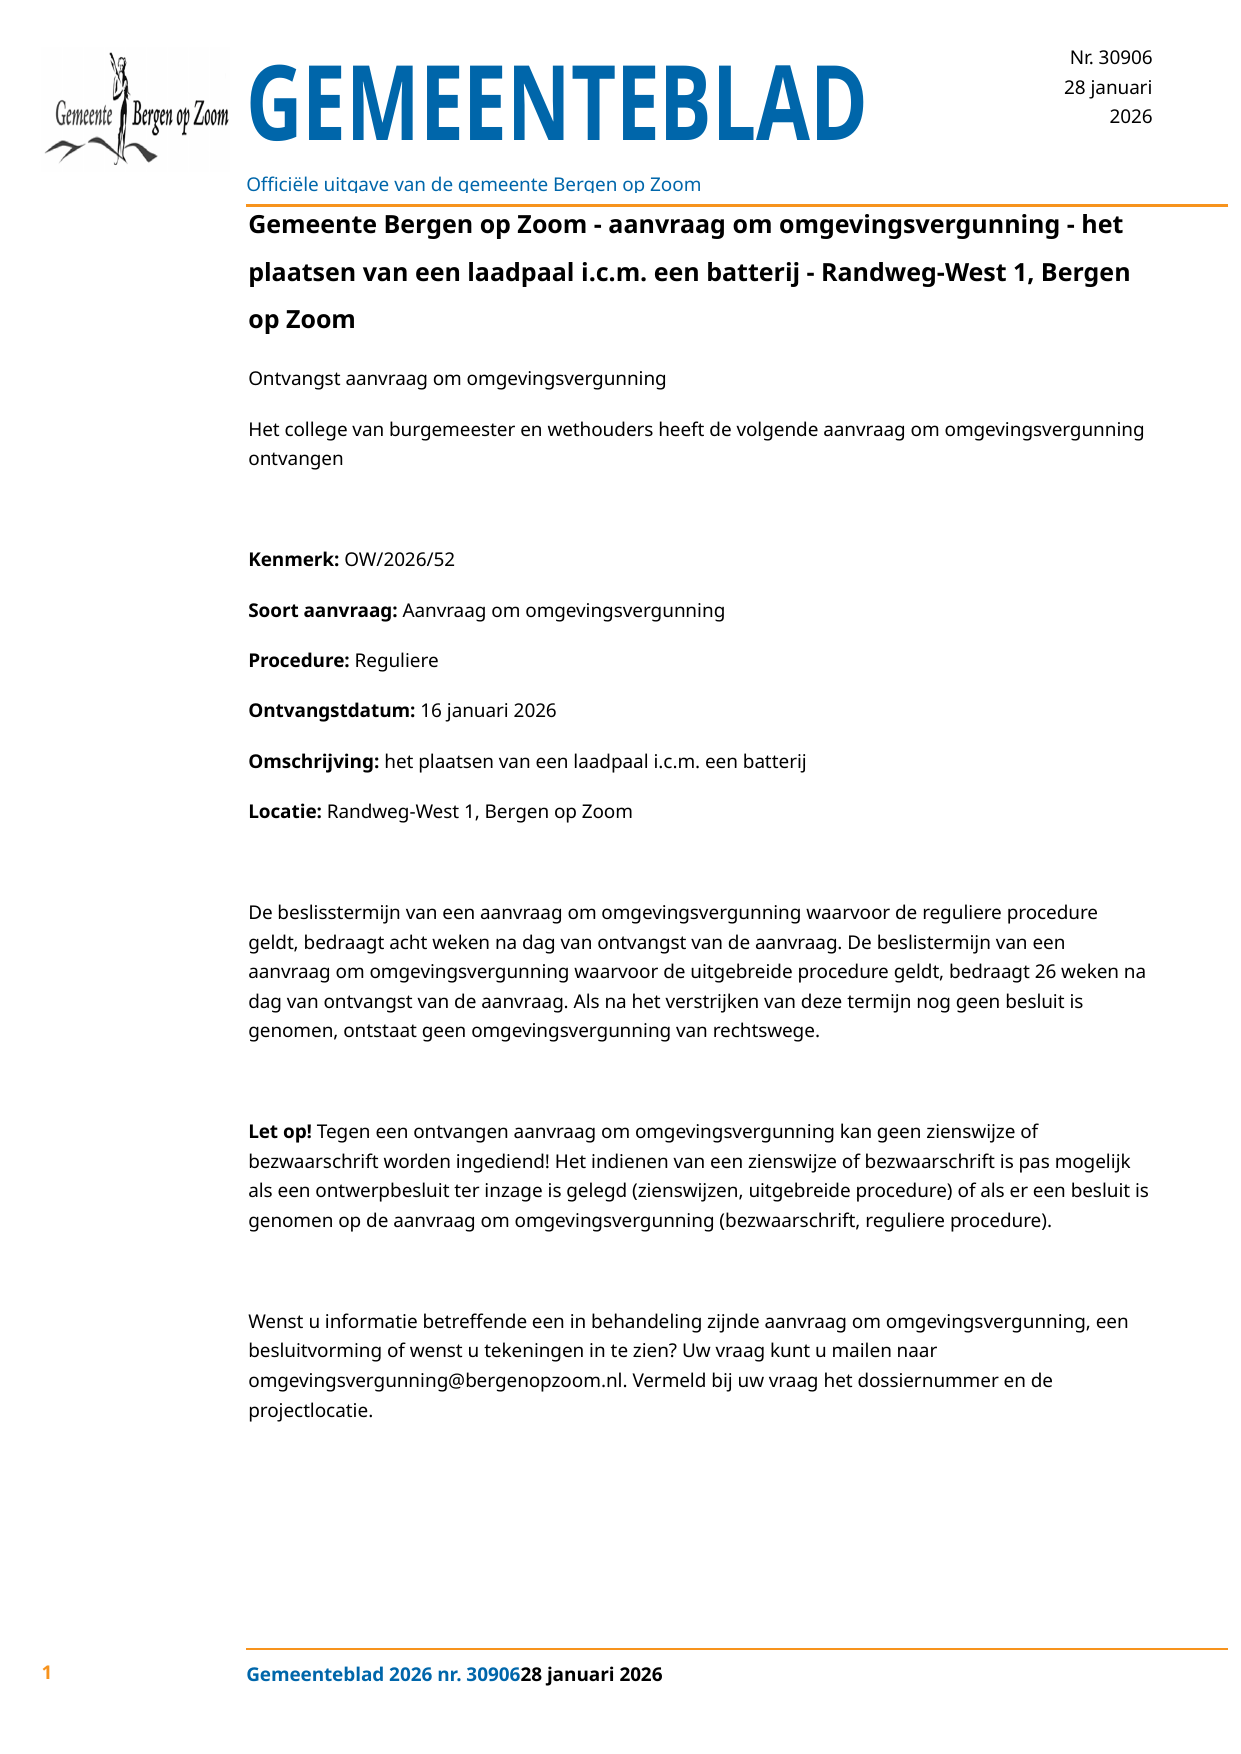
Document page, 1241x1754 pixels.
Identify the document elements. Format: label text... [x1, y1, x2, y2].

text Het college van burgemeester en wethouders heeft de volgende aanvraag om omgevingsvergunning ontvangen [248, 416, 1152, 471]
text Gemeente Bergen op Zoom - aanvraag om omgevingsvergunning - het plaatsen van een laadpaal i.c.m. een batterij - Randweg-West 1, Bergen op Zoom [248, 207, 1152, 336]
text Soort aanvraag: Aanvraag om omgevingsvergunning [248, 597, 1152, 622]
text Ontvangst aanvraag om omgevingsvergunning [248, 366, 1152, 391]
text De beslisstermijn van een aanvraag om omgevingsvergunning waarvoor de reguliere procedure geldt, bedraagt acht weken na dag van ontvangst van de aanvraag. De beslistermijn van een aanvraag om omgevingsvergunning waarvoor de uitgebreide procedure geldt, bedraagt 26 weken na dag van ontvangst van de aanvraag. Als na het verstrijken van deze termijn nog geen besluit is genomen, ontstaat geen omgevingsvergunning van rechtswege. [248, 899, 1152, 1043]
picture [41, 47, 231, 172]
text Let op! Tegen een ontvangen aanvraag om omgevingsvergunning kan geen zienswijze of bezwaarschrift worden ingediend! Het indienen van een zienswijze of bezwaarschrift is pas mogelijk als een ontwerpbesluit ter inzage is gelegd (zienswijzen, uitgebreide procedure) of als er een besluit is genomen op de aanvraag om omgevingsvergunning (bezwaarschrift, reguliere procedure). [248, 1118, 1152, 1233]
text Ontvangstdatum: 16 januari 2026 [248, 698, 1152, 723]
text Kenmerk: OW/2026/52 [248, 546, 1152, 572]
text Wenst u informatie betreffende een in behandeling zijnde aanvraag om omgevingsvergunning, een besluitvorming of wenst u tekeningen in te zien? Uw vraag kunt u mailen naar omgevingsvergunning@bergenopzoom.nl. Vermeld bij uw vraag het dossiernummer en de projectlocatie. [248, 1308, 1152, 1422]
text Procedure: Reguliere [248, 647, 1152, 673]
text Locatie: Randweg-West 1, Bergen op Zoom [248, 798, 1152, 824]
text Omschrijving: het plaatsen van een laadpaal i.c.m. een batterij [248, 748, 1152, 774]
